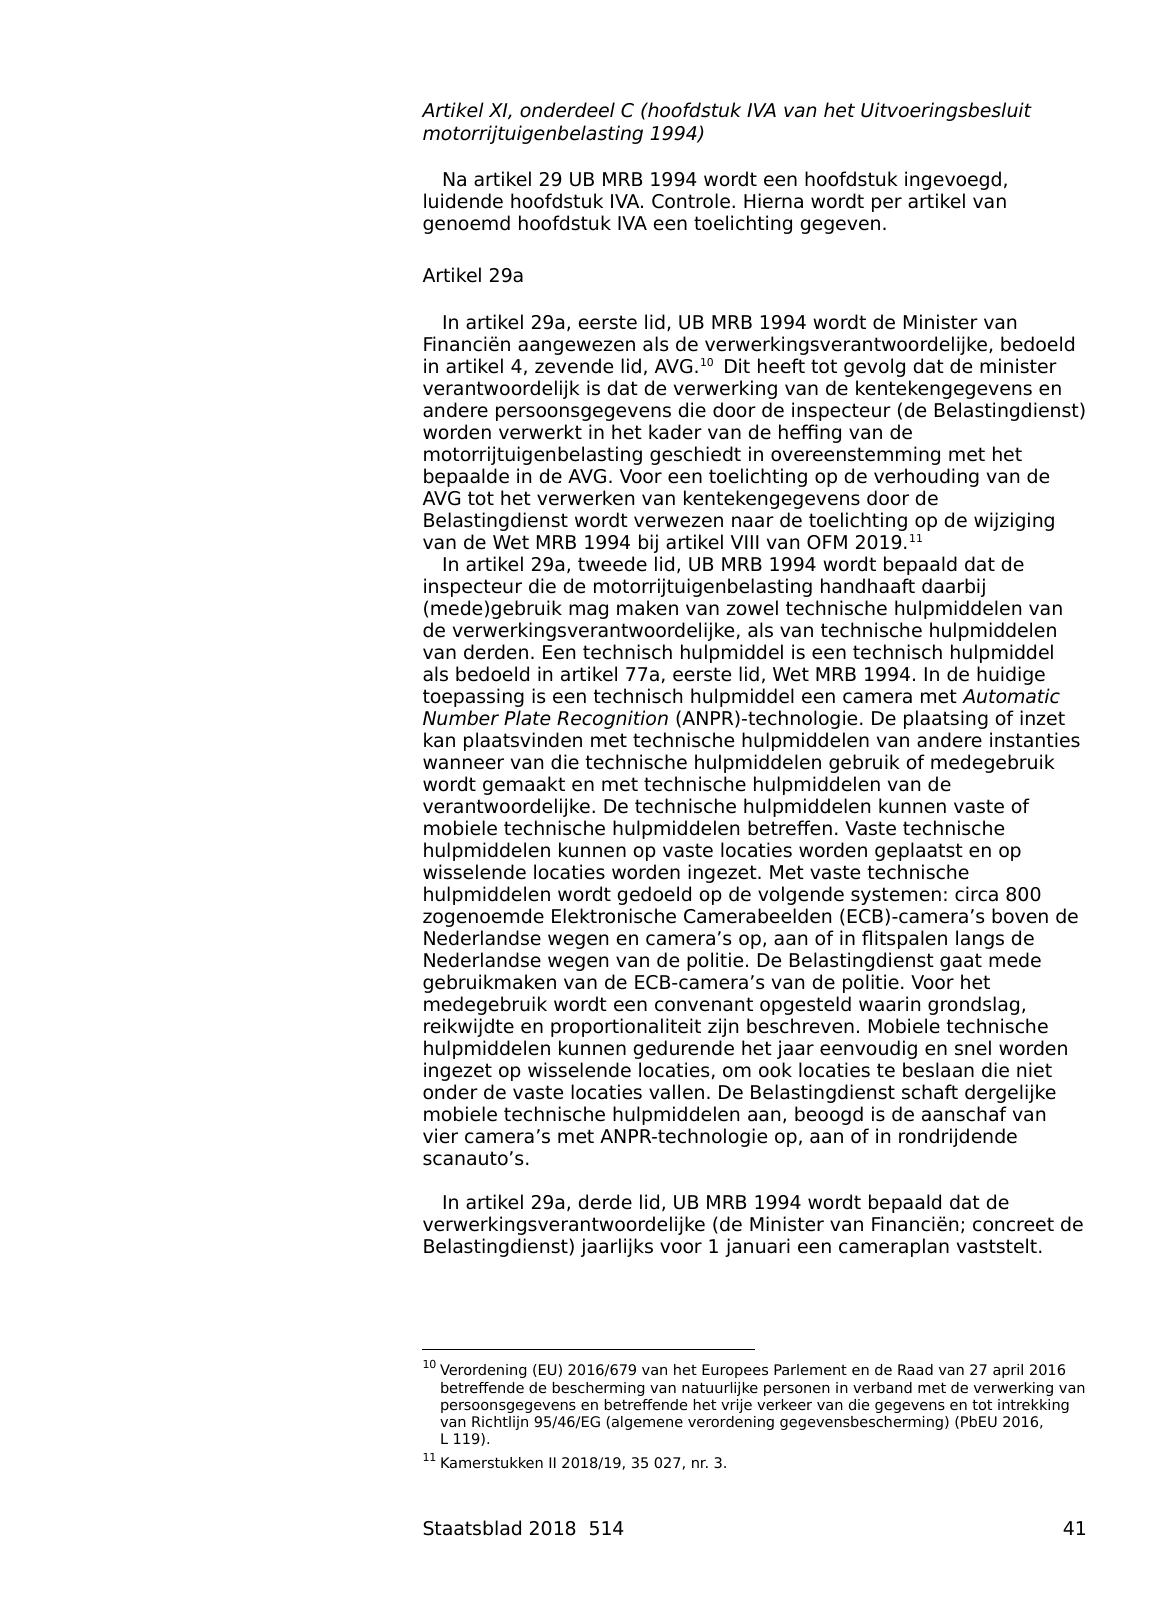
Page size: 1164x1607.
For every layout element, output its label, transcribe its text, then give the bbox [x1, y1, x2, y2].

text Verordening (EU) 2016/679 van het Europees Parlement en de Raad van 27 april 2016 betreffende de bescherming van natuurlijke personen in verband met de verwerking van persoonsgegevens en betreffende het vrije verkeer van die gegevens en tot intrekking van Richtlijn 95/46/EG (algemene verordening gegevensbescherming) (PbEU 2016, L 119). [422, 1358, 1087, 1448]
text In artikel 29a, derde lid, UB MRB 1994 wordt bepaald dat de verwerkingsverantwoordelijke (de Minister van Financiën; concreet de Belastingdienst) jaarlijks voor 1 januari een cameraplan vaststelt. [422, 1192, 1087, 1258]
subtitle Artikel XI, onderdeel C (hoofdstuk IVA van het Uitvoeringsbesluit motorrijtuigenbelasting 1994) [422, 100, 1087, 144]
subtitle Artikel 29a [422, 265, 1087, 287]
text In artikel 29a, eerste lid, UB MRB 1994 wordt de Minister van Financiën aangewezen als de verwerkingsverantwoordelijke, bedoeld in artikel 4, zevende lid, AVG. Dit heeft tot gevolg dat de minister verantwoordelijk is dat de verwerking van de kentekengegevens en andere persoonsgegevens die door de inspecteur (de Belastingdienst) worden verwerkt in het kader van de heffing van de motorrijtuigenbelasting geschiedt in overeenstemming met het bepaalde in de AVG. Voor een toelichting op de verhouding van de AVG tot het verwerken van kentekengegevens door de Belastingdienst wordt verwezen naar de toelichting op de wijziging van de Wet MRB 1994 bij artikel VIII van OFM 2019. [422, 312, 1087, 554]
text Kamerstukken II 2018/19, 35 027, nr. 3. [422, 1451, 1087, 1473]
text In artikel 29a, tweede lid, UB MRB 1994 wordt bepaald dat de inspecteur die de motorrijtuigenbelasting handhaaft daarbij (mede)gebruik mag maken van zowel technische hulpmiddelen van de verwerkingsverantwoordelijke, als van technische hulpmiddelen van derden. Een technisch hulpmiddel is een technisch hulpmiddel als bedoeld in artikel 77a, eerste lid, Wet MRB 1994. In de huidige toepassing is een technisch hulpmiddel een camera met Automatic Number Plate Recognition (ANPR)-technologie. De plaatsing of inzet kan plaatsvinden met technische hulpmiddelen van andere instanties wanneer van die technische hulpmiddelen gebruik of medegebruik wordt gemaakt en met technische hulpmiddelen van de verantwoordelijke. De technische hulpmiddelen kunnen vaste of mobiele technische hulpmiddelen betreffen. Vaste technische hulpmiddelen kunnen op vaste locaties worden geplaatst en op wisselende locaties worden ingezet. Met vaste technische hulpmiddelen wordt gedoeld op de volgende systemen: circa 800 zogenoemde Elektronische Camerabeelden (ECB)-camera’s boven de Nederlandse wegen en camera’s op, aan of in flitspalen langs de Nederlandse wegen van de politie. De Belastingdienst gaat mede gebruikmaken van de ECB-camera’s van de politie. Voor het medegebruik wordt een convenant opgesteld waarin grondslag, reikwijdte en proportionaliteit zijn beschreven. Mobiele technische hulpmiddelen kunnen gedurende het jaar eenvoudig en snel worden ingezet op wisselende locaties, om ook locaties te beslaan die niet onder de vaste locaties vallen. De Belastingdienst schaft dergelijke mobiele technische hulpmiddelen aan, beoogd is de aanschaf van vier camera’s met ANPR-technologie op, aan of in rondrijdende scanauto’s. [422, 554, 1087, 1169]
text Na artikel 29 UB MRB 1994 wordt een hoofdstuk ingevoegd, luidende hoofdstuk IVA. Controle. Hierna wordt per artikel van genoemd hoofdstuk IVA een toelichting gegeven. [422, 169, 1087, 235]
